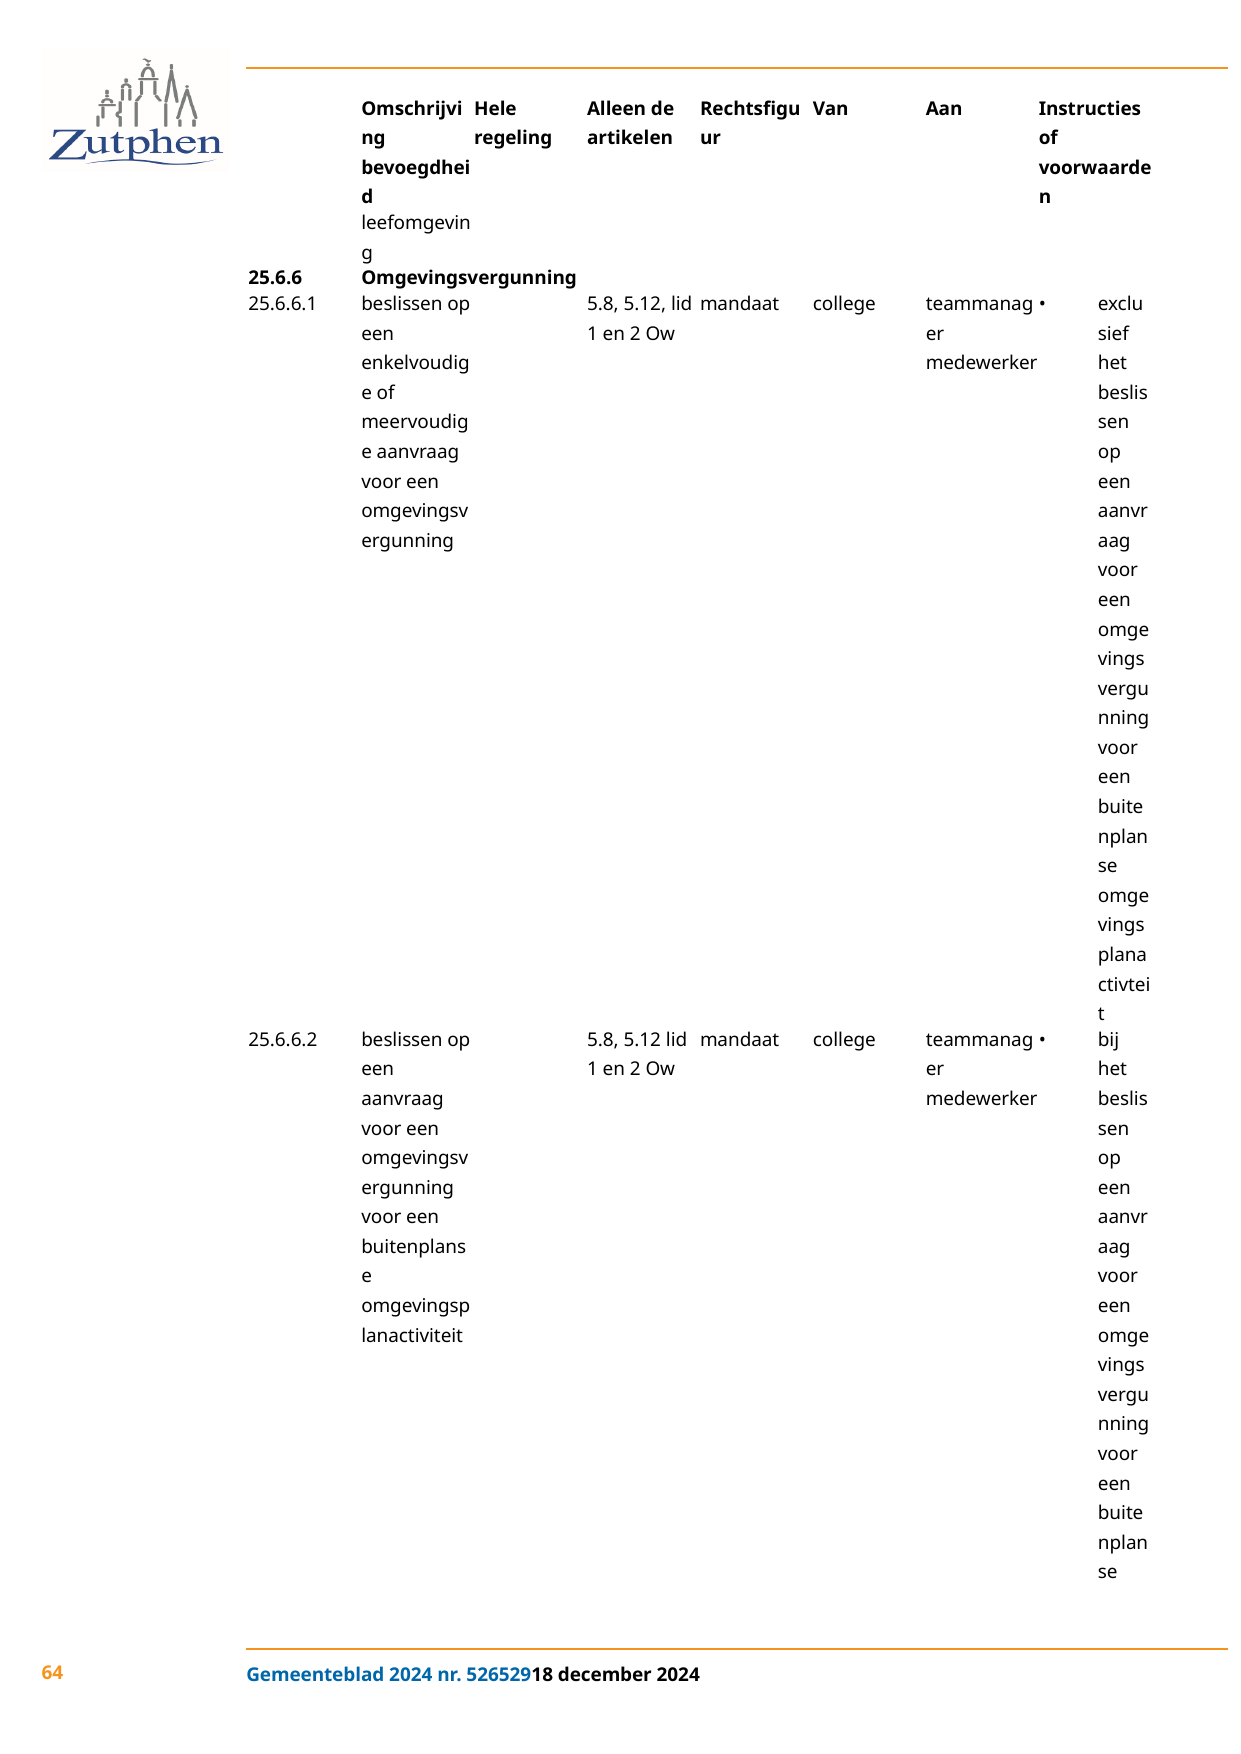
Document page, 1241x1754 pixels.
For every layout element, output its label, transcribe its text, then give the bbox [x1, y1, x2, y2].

table_cell exclusief het beslissen op een aanvraag voor een omgevingsvergunning voor een buitenplanse omgevingsplanactivteit [1039, 290, 1152, 1026]
table_header Alleen de artikelen [587, 95, 700, 209]
table_cell teammanager medewerker [926, 290, 1038, 1026]
table_cell [474, 290, 587, 1026]
table_cell [474, 209, 587, 264]
table_cell [248, 209, 361, 264]
table_cell [474, 1026, 587, 1584]
table_cell mandaat [700, 1026, 813, 1584]
table_cell mandaat [700, 290, 813, 1026]
table_cell college [813, 290, 926, 1026]
table_cell leefomgeving [361, 209, 474, 264]
table_cell bij het beslissen op een aanvraag voor een omgevingsvergunning voor een buitenplanse [1039, 1026, 1152, 1584]
picture [41, 47, 231, 172]
table_header [248, 95, 361, 209]
table_header Rechtsfiguur [700, 95, 813, 209]
table_cell [700, 209, 813, 264]
table_cell beslissen op een enkelvoudige of meervoudige aanvraag voor een omgevingsvergunning [361, 290, 474, 1026]
table_cell [926, 209, 1038, 264]
table_cell 5.8, 5.12, lid 1 en 2 Ow [587, 290, 700, 1026]
table_cell 25.6.6 [248, 265, 361, 290]
table_cell beslissen op een aanvraag voor een omgevingsvergunning voor een buitenplanse omgevingsplanactiviteit [361, 1026, 474, 1584]
table_cell teammanager medewerker [926, 1026, 1038, 1584]
table_cell 25.6.6.1 [248, 290, 361, 1026]
table_cell [813, 209, 926, 264]
table_header Instructies of voorwaarden [1039, 95, 1152, 209]
table_header Aan [926, 95, 1038, 209]
table_cell [587, 209, 700, 264]
table_cell college [813, 1026, 926, 1584]
table_cell 25.6.6.2 [248, 1026, 361, 1584]
table_cell 5.8, 5.12 lid 1 en 2 Ow [587, 1026, 700, 1584]
table_cell [1039, 209, 1152, 264]
table_header Hele regeling [474, 95, 587, 209]
table_cell Omgevingsvergunning [361, 265, 1152, 290]
table_header Omschrijving bevoegdheid [361, 95, 474, 209]
table_header Van [813, 95, 926, 209]
